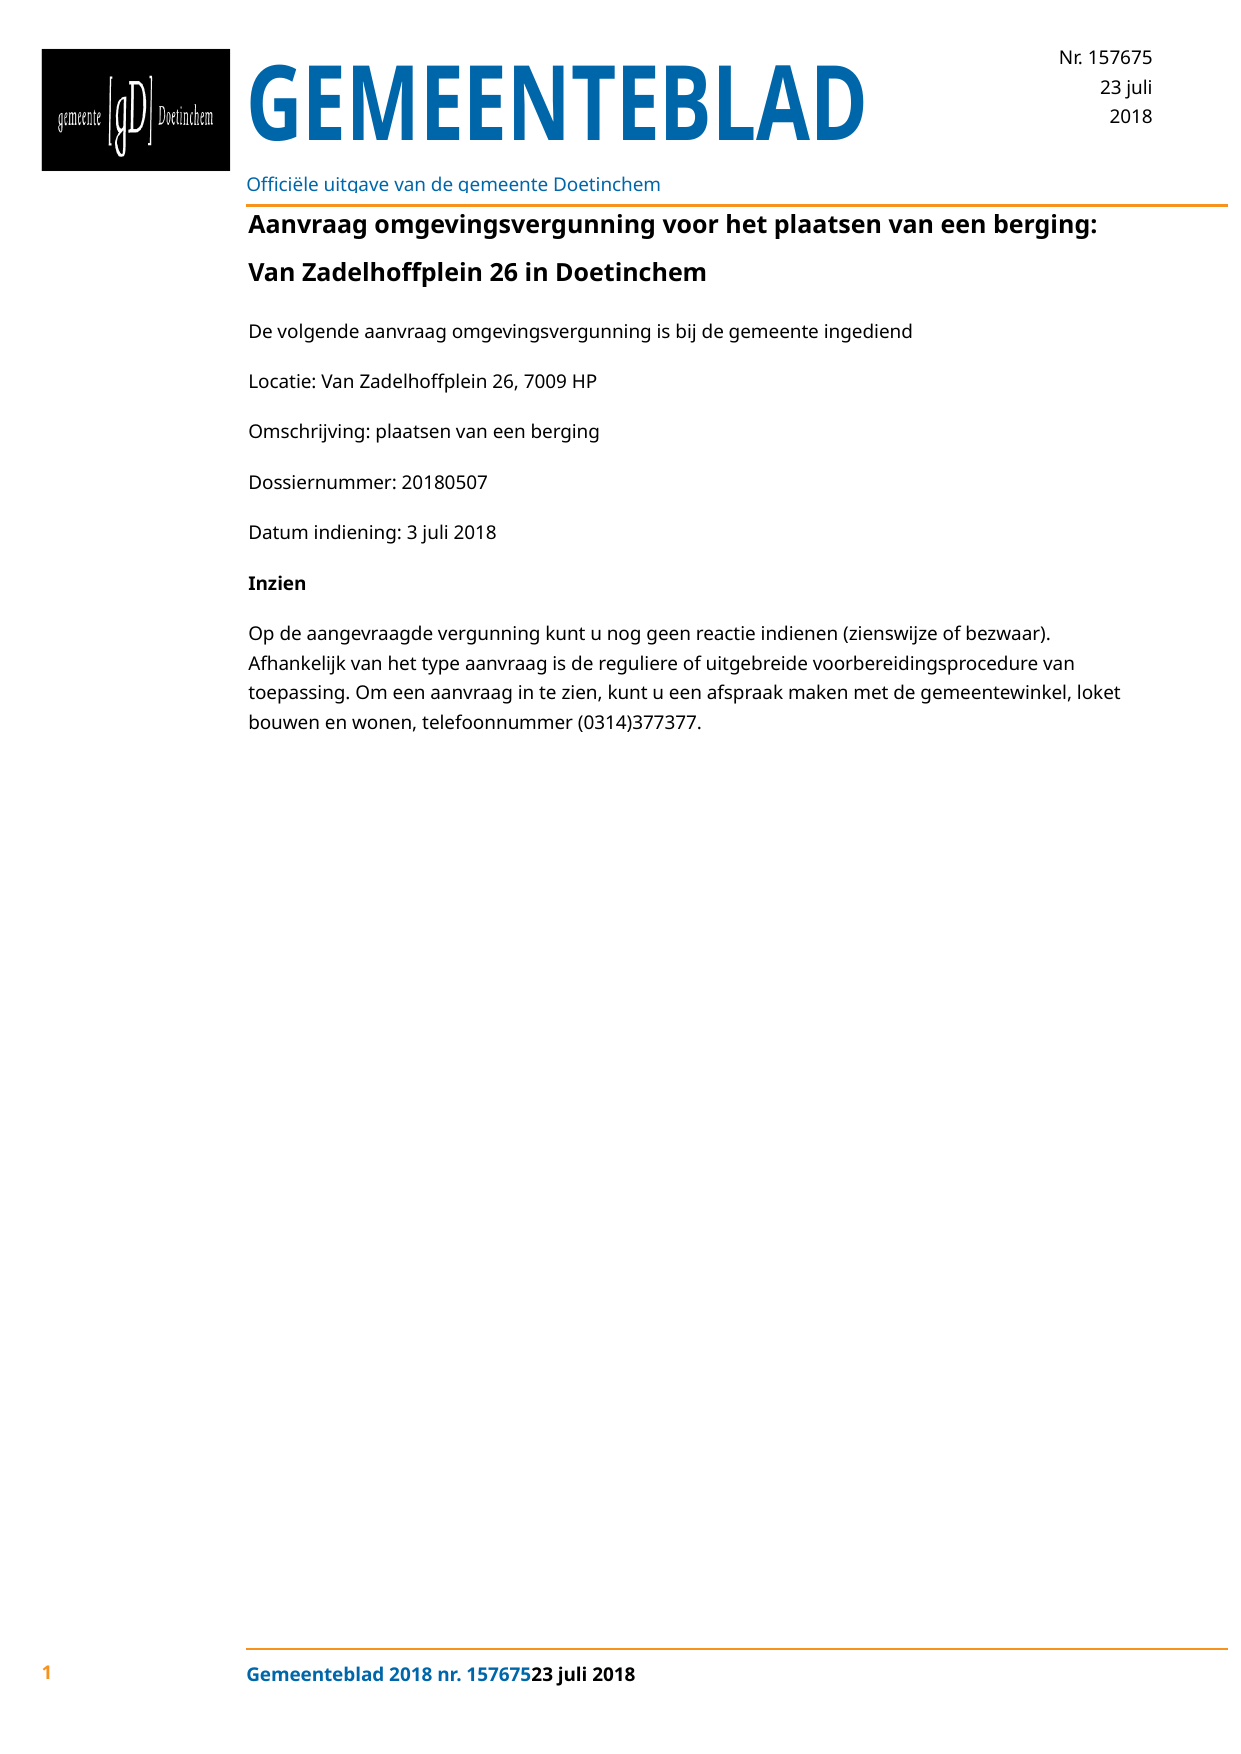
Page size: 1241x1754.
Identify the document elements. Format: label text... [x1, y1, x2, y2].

text Aanvraag omgevingsvergunning voor het plaatsen van een berging: Van Zadelhoffplein 26 in Doetinchem [248, 207, 1152, 288]
text Dossiernummer: 20180507 [248, 469, 1152, 495]
text De volgende aanvraag omgevingsvergunning is bij de gemeente ingediend [248, 318, 1152, 344]
picture [41, 47, 231, 172]
text Locatie: Van Zadelhoffplein 26, 7009 HP [248, 368, 1152, 394]
text Inzien [248, 570, 1152, 596]
text Omschrijving: plaatsen van een berging [248, 419, 1152, 444]
text Datum indiening: 3 juli 2018 [248, 519, 1152, 545]
text Op de aangevraagde vergunning kunt u nog geen reactie indienen (zienswijze of bezwaar). Afhankelijk van het type aanvraag is de reguliere of uitgebreide voorbereidingsprocedure van toepassing. Om een aanvraag in te zien, kunt u een afspraak maken met de gemeentewinkel, loket bouwen en wonen, telefoonnummer (0314)377377. [248, 620, 1152, 735]
